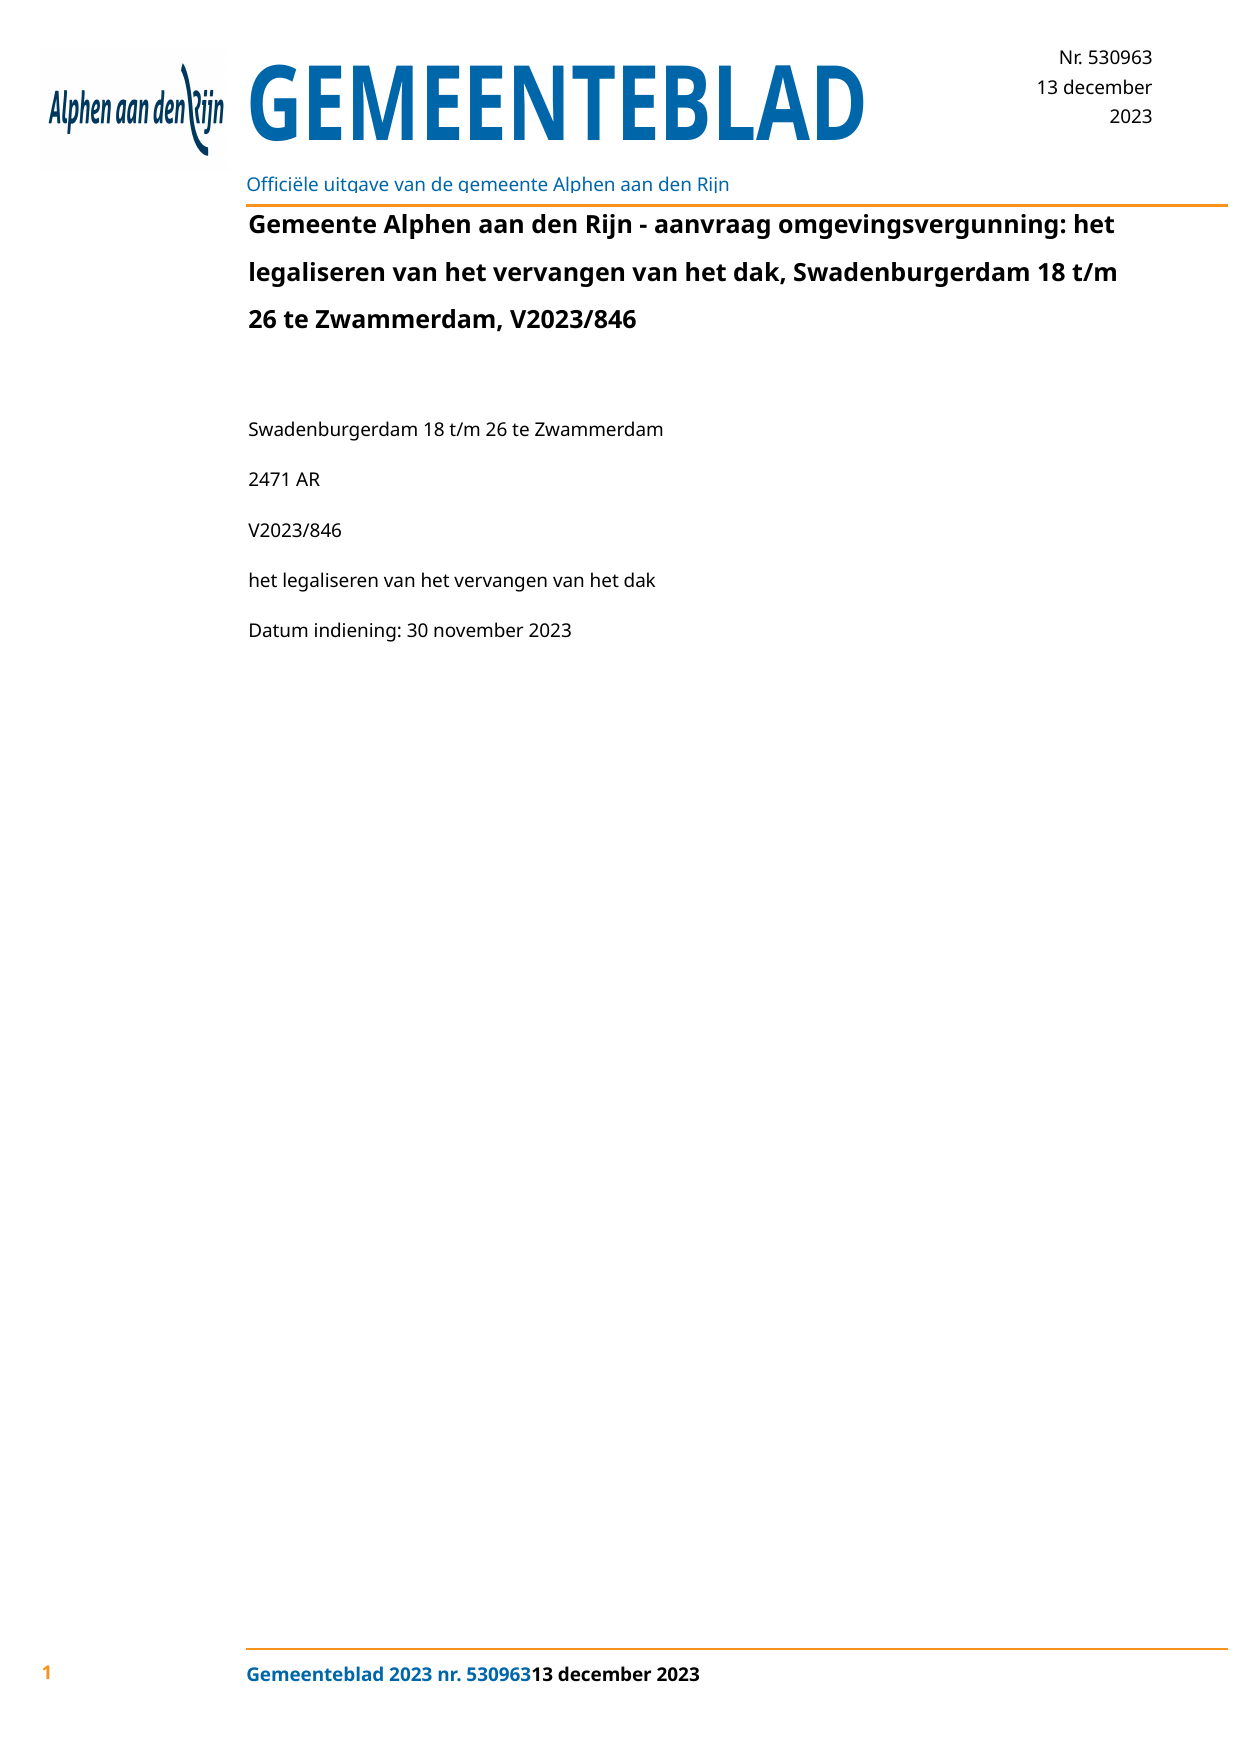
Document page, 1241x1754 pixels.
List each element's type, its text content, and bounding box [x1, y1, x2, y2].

text Datum indiening: 30 november 2023 [248, 618, 1152, 643]
text Swadenburgerdam 18 t/m 26 te Zwammerdam [248, 416, 1152, 442]
text 2471 AR [248, 466, 1152, 492]
picture [41, 47, 231, 172]
text het legaliseren van het vervangen van het dak [248, 567, 1152, 593]
text V2023/846 [248, 517, 1152, 542]
text Gemeente Alphen aan den Rijn - aanvraag omgevingsvergunning: het legaliseren van het vervangen van het dak, Swadenburgerdam 18 t/m 26 te Zwammerdam, V2023/846 [248, 207, 1152, 336]
